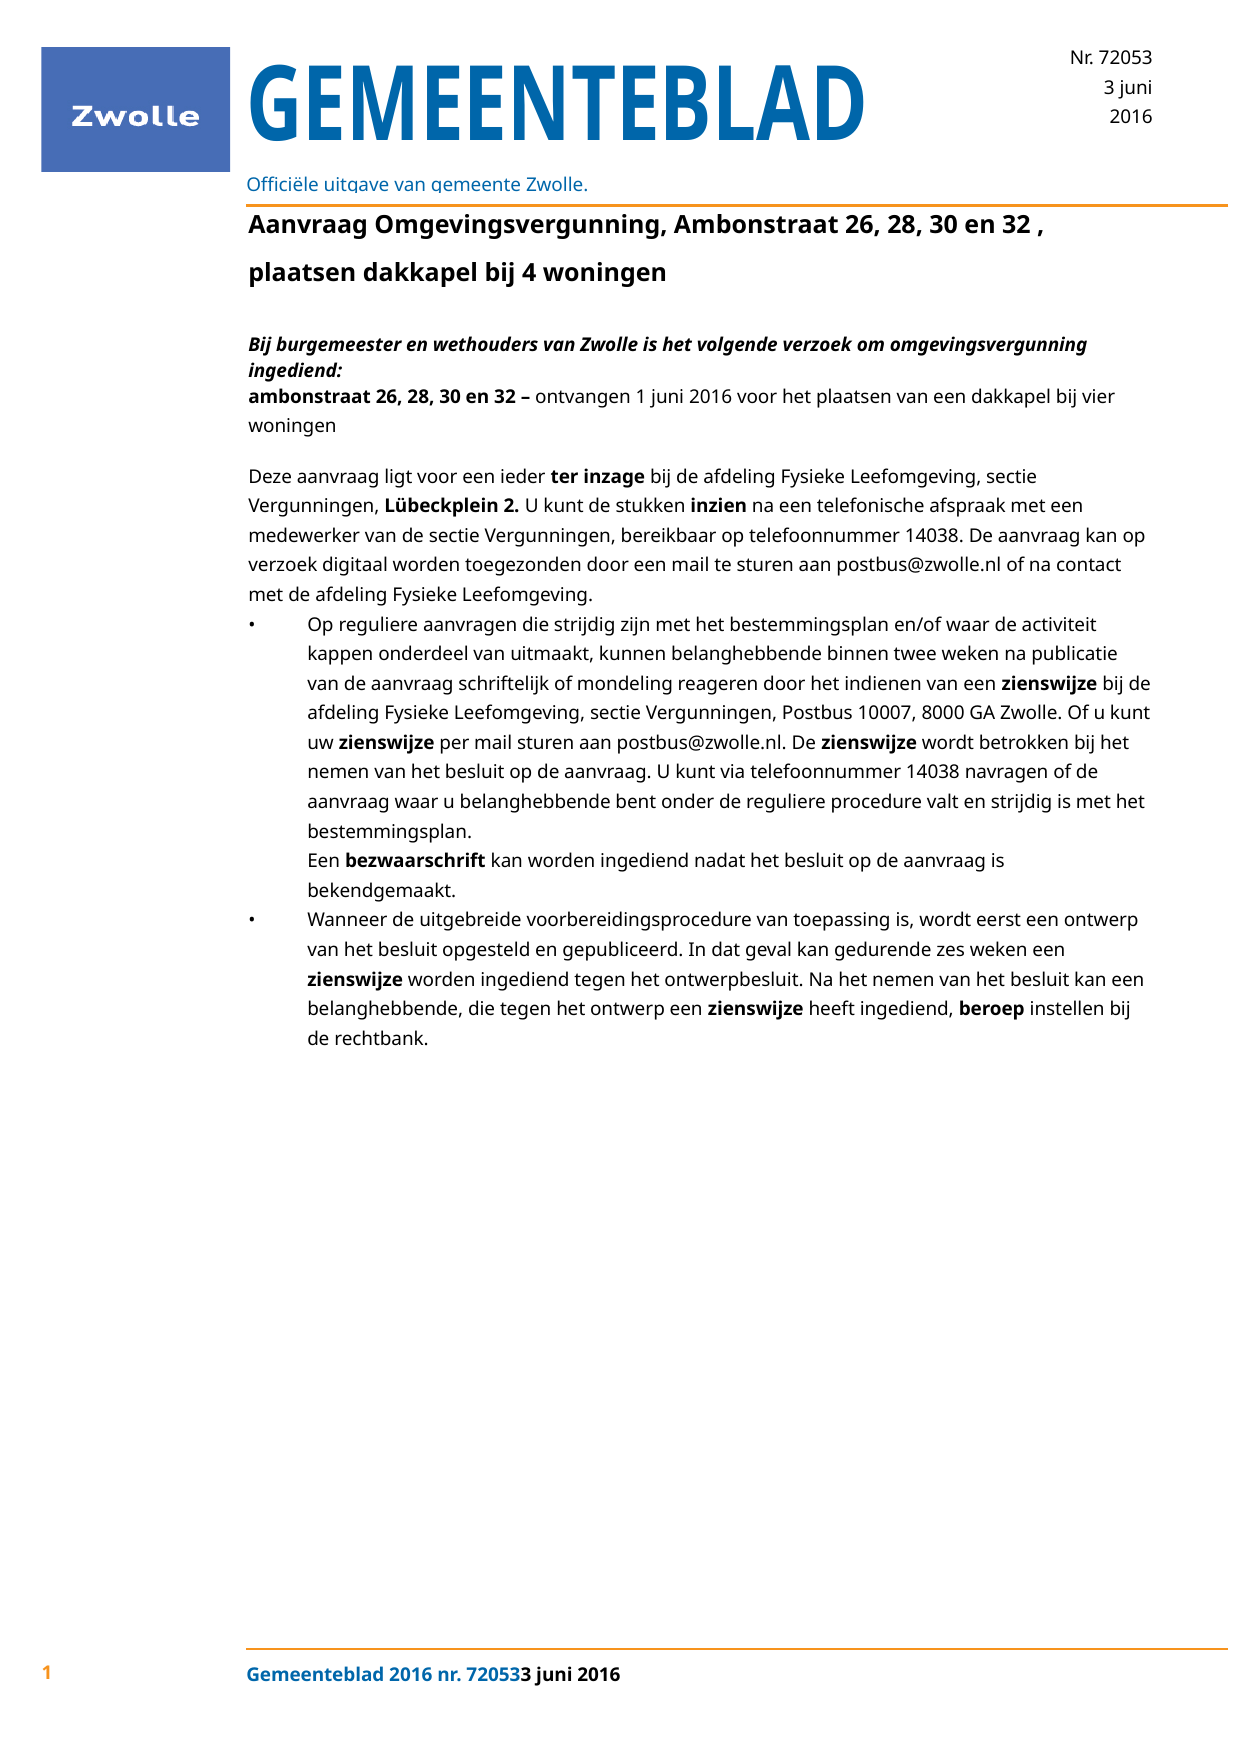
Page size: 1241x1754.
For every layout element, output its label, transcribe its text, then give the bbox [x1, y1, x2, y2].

list Wanneer de uitgebreide voorbereidingsprocedure van toepassing is, wordt eerst een ontwerp van het besluit opgesteld en gepubliceerd. In dat geval kan gedurende zes weken een zienswijze worden ingediend tegen het ontwerpbesluit. Na het nemen van het besluit kan een belanghebbende, die tegen het ontwerp een zienswijze heeft ingediend, beroep instellen bij de rechtbank. [248, 907, 1152, 1051]
picture [41, 47, 231, 172]
list Een bezwaarschrift kan worden ingediend nadat het besluit op de aanvraag is bekendgemaakt. [248, 847, 1152, 903]
text Aanvraag Omgevingsvergunning, Ambonstraat 26, 28, 30 en 32 , plaatsen dakkapel bij 4 woningen [248, 207, 1152, 288]
text ambonstraat 26, 28, 30 en 32 – ontvangen 1 juni 2016 voor het plaatsen van een dakkapel bij vier woningen [248, 383, 1152, 438]
text Deze aanvraag ligt voor een ieder ter inzage bij de afdeling Fysieke Leefomgeving, sectie Vergunningen, Lübeckplein 2. U kunt de stukken inzien na een telefonische afspraak met een medewerker van de sectie Vergunningen, bereikbaar op telefoonnummer 14038. De aanvraag kan op verzoek digitaal worden toegezonden door een mail te sturen aan postbus@zwolle.nl of na contact met de afdeling Fysieke Leefomgeving. [248, 463, 1152, 607]
text Bij burgemeester en wethouders van Zwolle is het volgende verzoek om omgevingsvergunning ingediend: [248, 331, 1152, 383]
list Op reguliere aanvragen die strijdig zijn met het bestemmingsplan en/of waar de activiteit kappen onderdeel van uitmaakt, kunnen belanghebbende binnen twee weken na publicatie van de aanvraag schriftelijk of mondeling reageren door het indienen van een zienswijze bij de afdeling Fysieke Leefomgeving, sectie Vergunningen, Postbus 10007, 8000 GA Zwolle. Of u kunt uw zienswijze per mail sturen aan postbus@zwolle.nl. De zienswijze wordt betrokken bij het nemen van het besluit op de aanvraag. U kunt via telefoonnummer 14038 navragen of de aanvraag waar u belanghebbende bent onder de reguliere procedure valt en strijdig is met het bestemmingsplan. [248, 611, 1152, 844]
